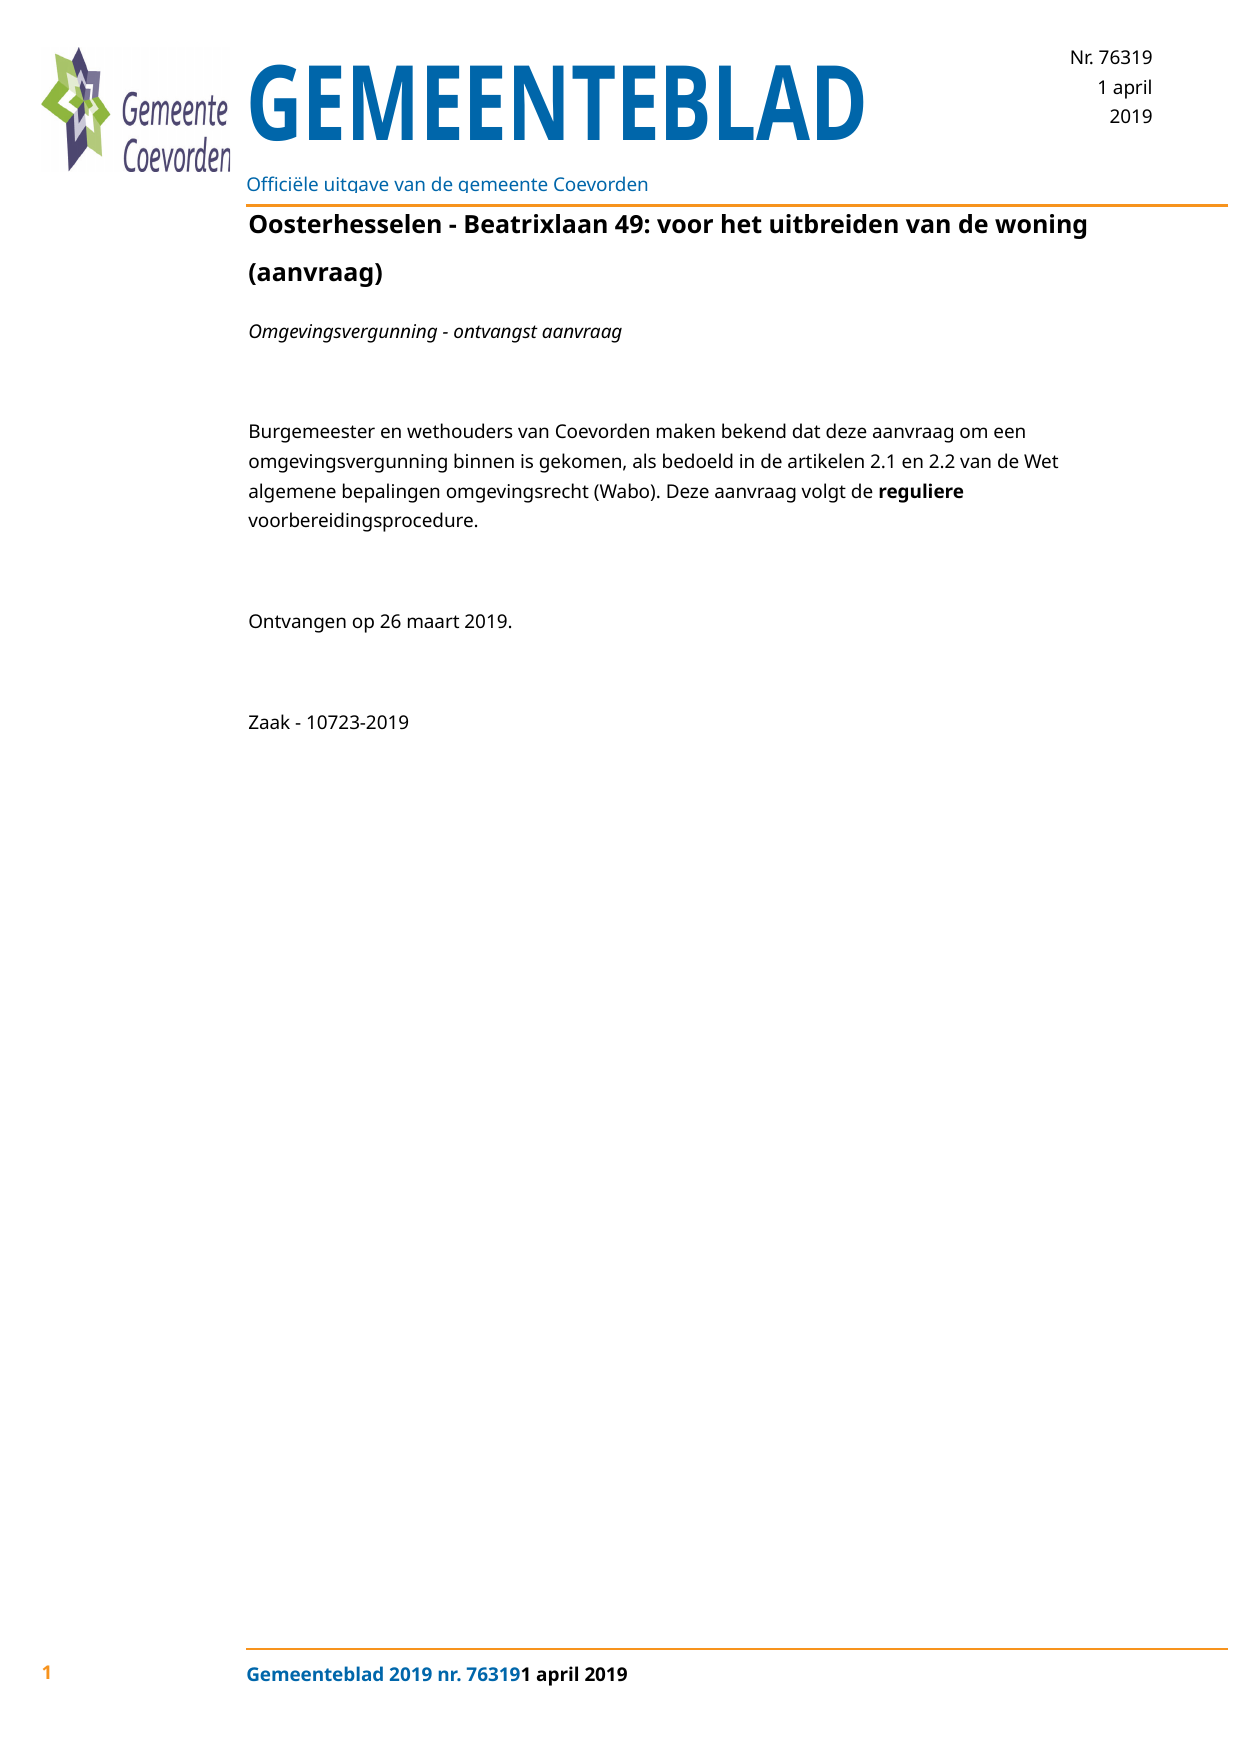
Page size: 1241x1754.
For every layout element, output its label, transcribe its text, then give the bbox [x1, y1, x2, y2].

text Ontvangen op 26 maart 2019. [248, 608, 1152, 634]
text Oosterhesselen - Beatrixlaan 49: voor het uitbreiden van de woning (aanvraag) [248, 207, 1152, 288]
text Burgemeester en wethouders van Coevorden maken bekend dat deze aanvraag om een omgevingsvergunning binnen is gekomen, als bedoeld in de artikelen 2.1 en 2.2 van de Wet algemene bepalingen omgevingsrecht (Wabo). Deze aanvraag volgt de reguliere voorbereidingsprocedure. [248, 419, 1152, 533]
text Zaak - 10723-2019 [248, 709, 1152, 735]
text Omgevingsvergunning - ontvangst aanvraag [248, 318, 1152, 344]
picture [41, 47, 231, 172]
